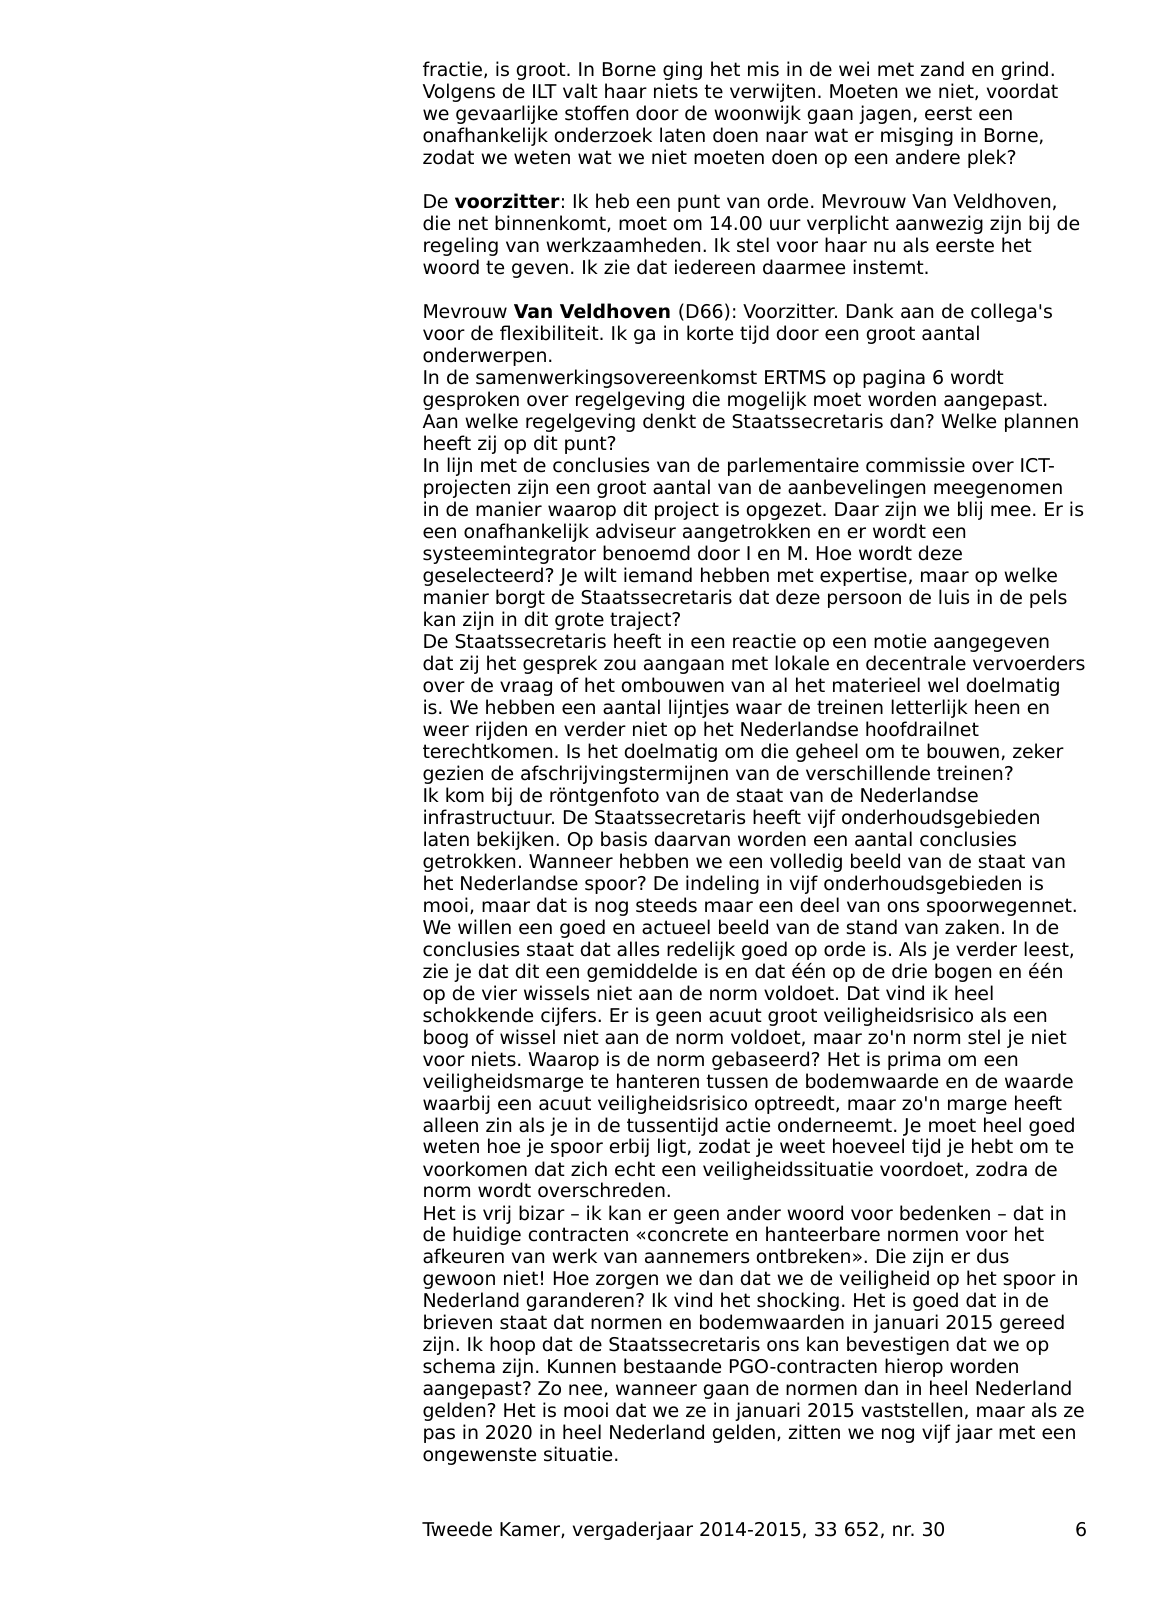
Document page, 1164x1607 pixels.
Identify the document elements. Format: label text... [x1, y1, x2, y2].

text Het is vrij bizar – ik kan er geen ander woord voor bedenken – dat in de huidige contracten «concrete en hanteerbare normen voor het afkeuren van werk van aannemers ontbreken». Die zijn er dus gewoon niet! Hoe zorgen we dan dat we de veiligheid op het spoor in Nederland garanderen? Ik vind het shocking. Het is goed dat in de brieven staat dat normen en bodemwaarden in januari 2015 gereed zijn. Ik hoop dat de Staatssecretaris ons kan bevestigen dat we op schema zijn. Kunnen bestaande PGO-contracten hierop worden aangepast? Zo nee, wanneer gaan de normen dan in heel Nederland gelden? Het is mooi dat we ze in januari 2015 vaststellen, maar als ze pas in 2020 in heel Nederland gelden, zitten we nog vijf jaar met een ongewenste situatie. [422, 1202, 1087, 1466]
text Mevrouw Van Veldhoven (D66): Voorzitter. Dank aan de collega's voor de flexibiliteit. Ik ga in korte tijd door een groot aantal onderwerpen. [422, 301, 1087, 367]
text De Staatssecretaris heeft in een reactie op een motie aangegeven dat zij het gesprek zou aangaan met lokale en decentrale vervoerders over de vraag of het ombouwen van al het materieel wel doelmatig is. We hebben een aantal lijntjes waar de treinen letterlijk heen en weer rijden en verder niet op het Nederlandse hoofdrailnet terechtkomen. Is het doelmatig om die geheel om te bouwen, zeker gezien de afschrijvingstermijnen van de verschillende treinen? [422, 631, 1087, 785]
text fractie, is groot. In Borne ging het mis in de wei met zand en grind. Volgens de ILT valt haar niets te verwijten. Moeten we niet, voordat we gevaarlijke stoffen door de woonwijk gaan jagen, eerst een onafhankelijk onderzoek laten doen naar wat er misging in Borne, zodat we weten wat we niet moeten doen op een andere plek? [422, 59, 1087, 169]
text Ik kom bij de röntgenfoto van de staat van de Nederlandse infrastructuur. De Staatssecretaris heeft vijf onderhoudsgebieden laten bekijken. Op basis daarvan worden een aantal conclusies getrokken. Wanneer hebben we een volledig beeld van de staat van het Nederlandse spoor? De indeling in vijf onderhoudsgebieden is mooi, maar dat is nog steeds maar een deel van ons spoorwegennet. We willen een goed en actueel beeld van de stand van zaken. In de conclusies staat dat alles redelijk goed op orde is. Als je verder leest, zie je dat dit een gemiddelde is en dat één op de drie bogen en één op de vier wissels niet aan de norm voldoet. Dat vind ik heel schokkende cijfers. Er is geen acuut groot veiligheidsrisico als een boog of wissel niet aan de norm voldoet, maar zo'n norm stel je niet voor niets. Waarop is de norm gebaseerd? Het is prima om een veiligheidsmarge te hanteren tussen de bodemwaarde en de waarde waarbij een acuut veiligheidsrisico optreedt, maar zo'n marge heeft alleen zin als je in de tussentijd actie onderneemt. Je moet heel goed weten hoe je spoor erbij ligt, zodat je weet hoeveel tijd je hebt om te voorkomen dat zich echt een veiligheidssituatie voordoet, zodra de norm wordt overschreden. [422, 785, 1087, 1202]
text In lijn met de conclusies van de parlementaire commissie over ICT-projecten zijn een groot aantal van de aanbevelingen meegenomen in de manier waarop dit project is opgezet. Daar zijn we blij mee. Er is een onafhankelijk adviseur aangetrokken en er wordt een systeemintegrator benoemd door I en M. Hoe wordt deze geselecteerd? Je wilt iemand hebben met expertise, maar op welke manier borgt de Staatssecretaris dat deze persoon de luis in de pels kan zijn in dit grote traject? [422, 455, 1087, 631]
text In de samenwerkingsovereenkomst ERTMS op pagina 6 wordt gesproken over regelgeving die mogelijk moet worden aangepast. Aan welke regelgeving denkt de Staatssecretaris dan? Welke plannen heeft zij op dit punt? [422, 367, 1087, 455]
text De voorzitter: Ik heb een punt van orde. Mevrouw Van Veldhoven, die net binnenkomt, moet om 14.00 uur verplicht aanwezig zijn bij de regeling van werkzaamheden. Ik stel voor haar nu als eerste het woord te geven. Ik zie dat iedereen daarmee instemt. [422, 191, 1087, 279]
